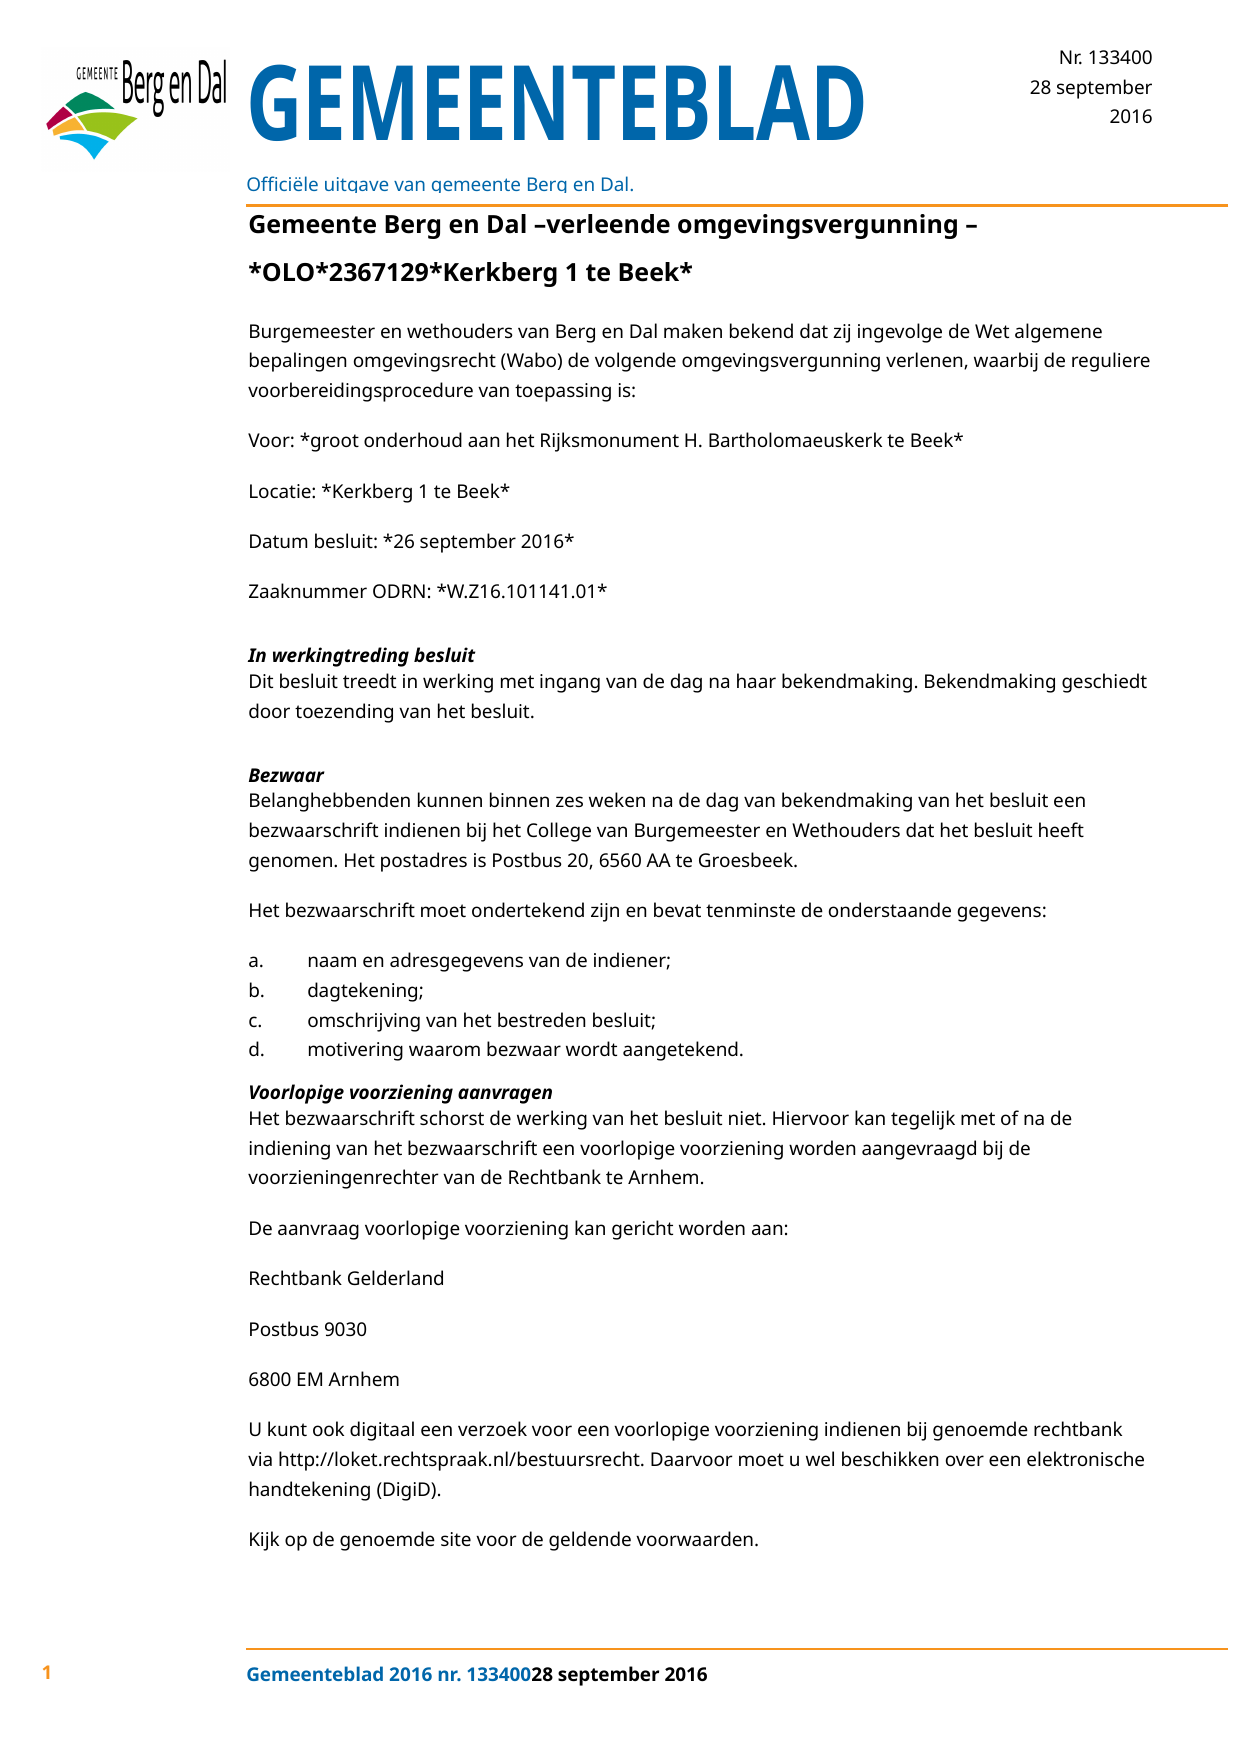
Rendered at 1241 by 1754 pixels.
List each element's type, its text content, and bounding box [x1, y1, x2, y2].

list naam en adresgegevens van de indiener; [248, 948, 1152, 973]
text Het bezwaarschrift moet ondertekend zijn en bevat tenminste de onderstaande gegevens: [248, 897, 1152, 923]
text Voor: *groot onderhoud aan het Rijksmonument H. Bartholomaeuskerk te Beek* [248, 427, 1152, 453]
text Rechtbank Gelderland [248, 1265, 1152, 1291]
text In werkingtreding besluit [248, 643, 1152, 668]
list motivering waarom bezwaar wordt aangetekend. [248, 1036, 1152, 1062]
text Datum besluit: *26 september 2016* [248, 528, 1152, 554]
text Gemeente Berg en Dal –verleende omgevingsvergunning – *OLO*2367129*Kerkberg 1 te Beek* [248, 207, 1152, 288]
text Het bezwaarschrift schorst de werking van het besluit niet. Hiervoor kan tegelijk met of na de indiening van het bezwaarschrift een voorlopige voorziening worden aangevraagd bij de voorzieningenrechter van de Rechtbank te Arnhem. [248, 1105, 1152, 1190]
list dagtekening; [248, 977, 1152, 1003]
text 6800 EM Arnhem [248, 1366, 1152, 1392]
text Burgemeester en wethouders van Berg en Dal maken bekend dat zij ingevolge de Wet algemene bepalingen omgevingsrecht (Wabo) de volgende omgevingsvergunning verlenen, waarbij de reguliere voorbereidingsprocedure van toepassing is: [248, 318, 1152, 403]
text Bezwaar [248, 762, 1152, 788]
text Postbus 9030 [248, 1316, 1152, 1341]
text Zaaknummer ODRN: *W.Z16.101141.01* [248, 579, 1152, 604]
text De aanvraag voorlopige voorziening kan gericht worden aan: [248, 1215, 1152, 1241]
text Locatie: *Kerkberg 1 te Beek* [248, 478, 1152, 504]
list omschrijving van het bestreden besluit; [248, 1007, 1152, 1033]
text Voorlopige voorziening aanvragen [248, 1079, 1152, 1105]
text Belanghebbenden kunnen binnen zes weken na de dag van bekendmaking van het besluit een bezwaarschrift indienen bij het College van Burgemeester en Wethouders dat het besluit heeft genomen. Het postadres is Postbus 20, 6560 AA te Groesbeek. [248, 788, 1152, 873]
text Dit besluit treedt in werking met ingang van de dag na haar bekendmaking. Bekendmaking geschiedt door toezending van het besluit. [248, 668, 1152, 724]
picture [41, 47, 231, 172]
text U kunt ook digitaal een verzoek voor een voorlopige voorziening indienen bij genoemde rechtbank via http://loket.rechtspraak.nl/bestuursrecht. Daarvoor moet u wel beschikken over een elektronische handtekening (DigiD). [248, 1417, 1152, 1501]
text Kijk op de genoemde site voor de geldende voorwaarden. [248, 1526, 1152, 1552]
